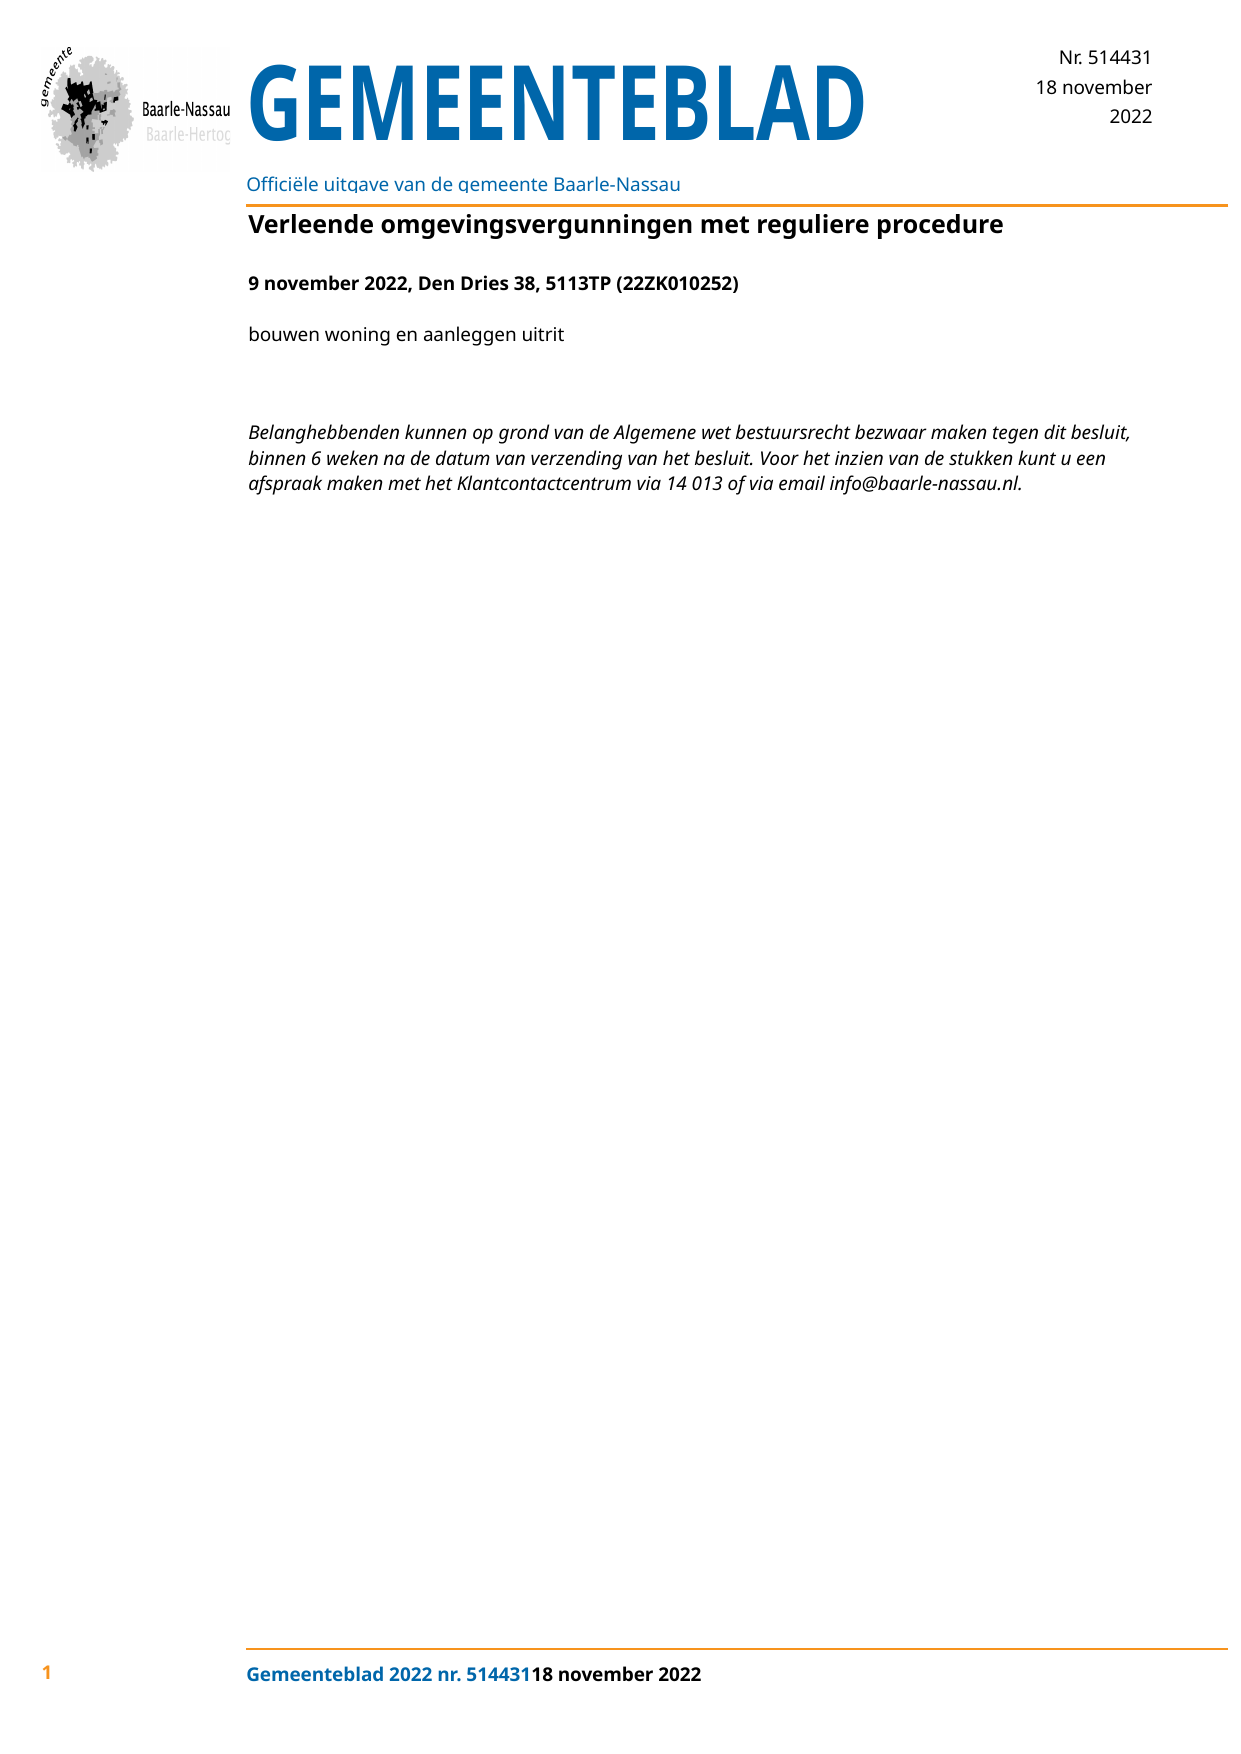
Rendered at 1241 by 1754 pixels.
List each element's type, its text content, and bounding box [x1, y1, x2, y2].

text bouwen woning en aanleggen uitrit [248, 321, 1152, 346]
text Verleende omgevingsvergunningen met reguliere procedure [248, 207, 1152, 241]
text Belanghebbenden kunnen op grond van de Algemene wet bestuursrecht bezwaar maken tegen dit besluit, binnen 6 weken na de datum van verzending van het besluit. Voor het inzien van de stukken kunt u een afspraak maken met het Klantcontactcentrum via 14 013 of via email info@baarle-nassau.nl. [248, 419, 1152, 496]
picture [41, 47, 231, 172]
text 9 november 2022, Den Dries 38, 5113TP (22ZK010252) [248, 270, 1152, 296]
